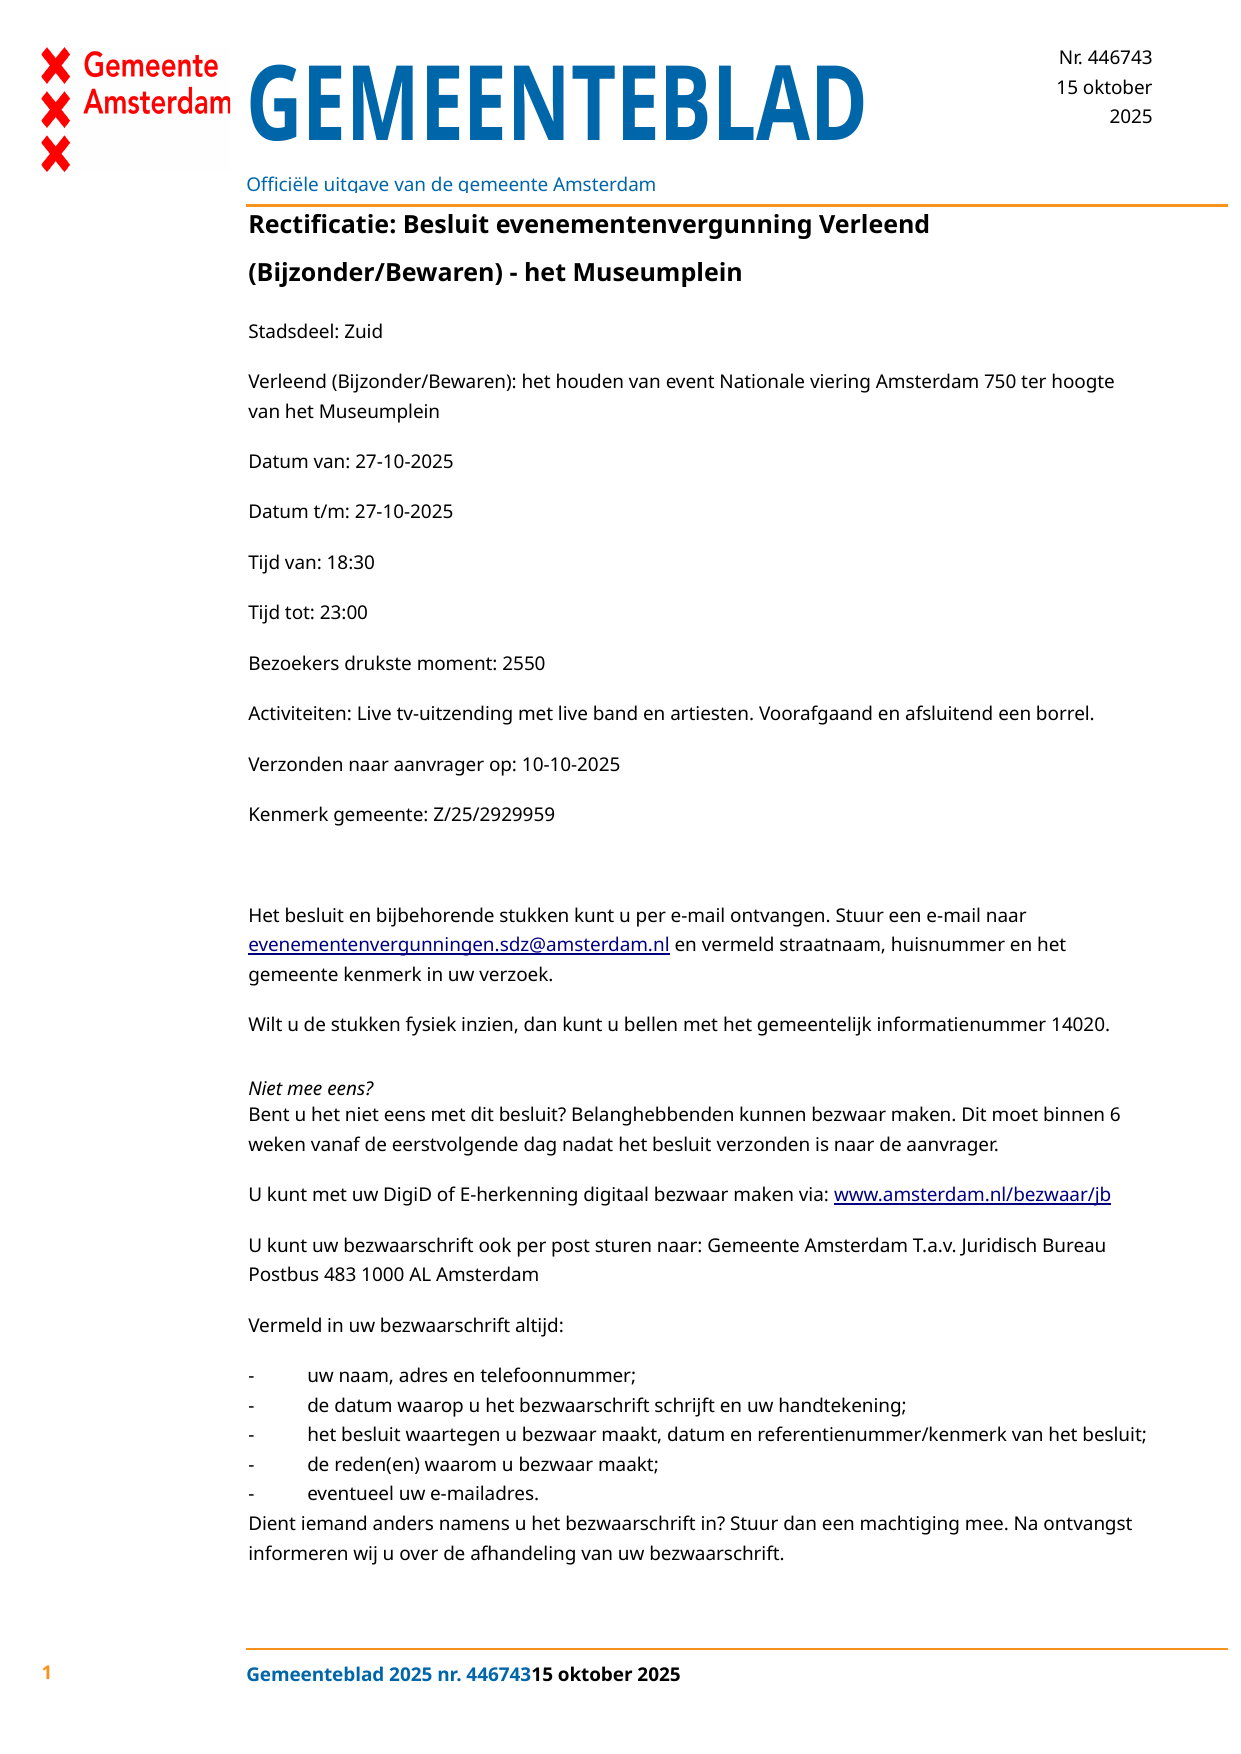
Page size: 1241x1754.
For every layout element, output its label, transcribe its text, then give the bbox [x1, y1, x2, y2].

text Verzonden naar aanvrager op: 10-10-2025 [248, 751, 1152, 777]
text U kunt uw bezwaarschrift ook per post sturen naar: Gemeente Amsterdam T.a.v. Juridisch Bureau Postbus 483 1000 AL Amsterdam [248, 1232, 1152, 1287]
text Dient iemand anders namens u het bezwaarschrift in? Stuur dan een machtiging mee. Na ontvangst informeren wij u over de afhandeling van uw bezwaarschrift. [248, 1510, 1152, 1565]
text Wilt u de stukken fysiek inzien, dan kunt u bellen met het gemeentelijk informatienummer 14020. [248, 1012, 1152, 1037]
text Bent u het niet eens met dit besluit? Belanghebbenden kunnen bezwaar maken. Dit moet binnen 6 weken vanaf de eerstvolgende dag nadat het besluit verzonden is naar de aanvrager. [248, 1101, 1152, 1157]
text Rectificatie: Besluit evenementenvergunning Verleend (Bijzonder/Bewaren) - het Museumplein [248, 207, 1152, 288]
list het besluit waartegen u bezwaar maakt, datum en referentienummer/kenmerk van het besluit; [248, 1421, 1152, 1447]
text Bezoekers drukste moment: 2550 [248, 650, 1152, 676]
text Activiteiten: Live tv-uitzending met live band en artiesten. Voorafgaand en afsluitend een borrel. [248, 700, 1152, 726]
text Kenmerk gemeente: Z/25/2929959 [248, 801, 1152, 827]
text Niet mee eens? [248, 1076, 1152, 1101]
text U kunt met uw DigiD of E-herkenning digitaal bezwaar maken via: www.amsterdam.nl/bezwaar/jb [248, 1181, 1152, 1207]
list eventueel uw e-mailadres. [248, 1481, 1152, 1506]
list de datum waarop u het bezwaarschrift schrijft en uw handtekening; [248, 1392, 1152, 1417]
text Datum t/m: 27-10-2025 [248, 499, 1152, 524]
text Verleend (Bijzonder/Bewaren): het houden van event Nationale viering Amsterdam 750 ter hoogte van het Museumplein [248, 368, 1152, 424]
text Stadsdeel: Zuid [248, 318, 1152, 344]
text Datum van: 27-10-2025 [248, 448, 1152, 474]
list uw naam, adres en telefoonnummer; [248, 1362, 1152, 1388]
text Vermeld in uw bezwaarschrift altijd: [248, 1312, 1152, 1337]
text Tijd van: 18:30 [248, 549, 1152, 575]
text Tijd tot: 23:00 [248, 599, 1152, 625]
picture [41, 47, 231, 172]
list de reden(en) waarom u bezwaar maakt; [248, 1451, 1152, 1477]
text Het besluit en bijbehorende stukken kunt u per e-mail ontvangen. Stuur een e-mail naar evenementenvergunningen.sdz@amsterdam.nl en vermeld straatnaam, huisnummer en het gemeente kenmerk in uw verzoek. [248, 902, 1152, 987]
